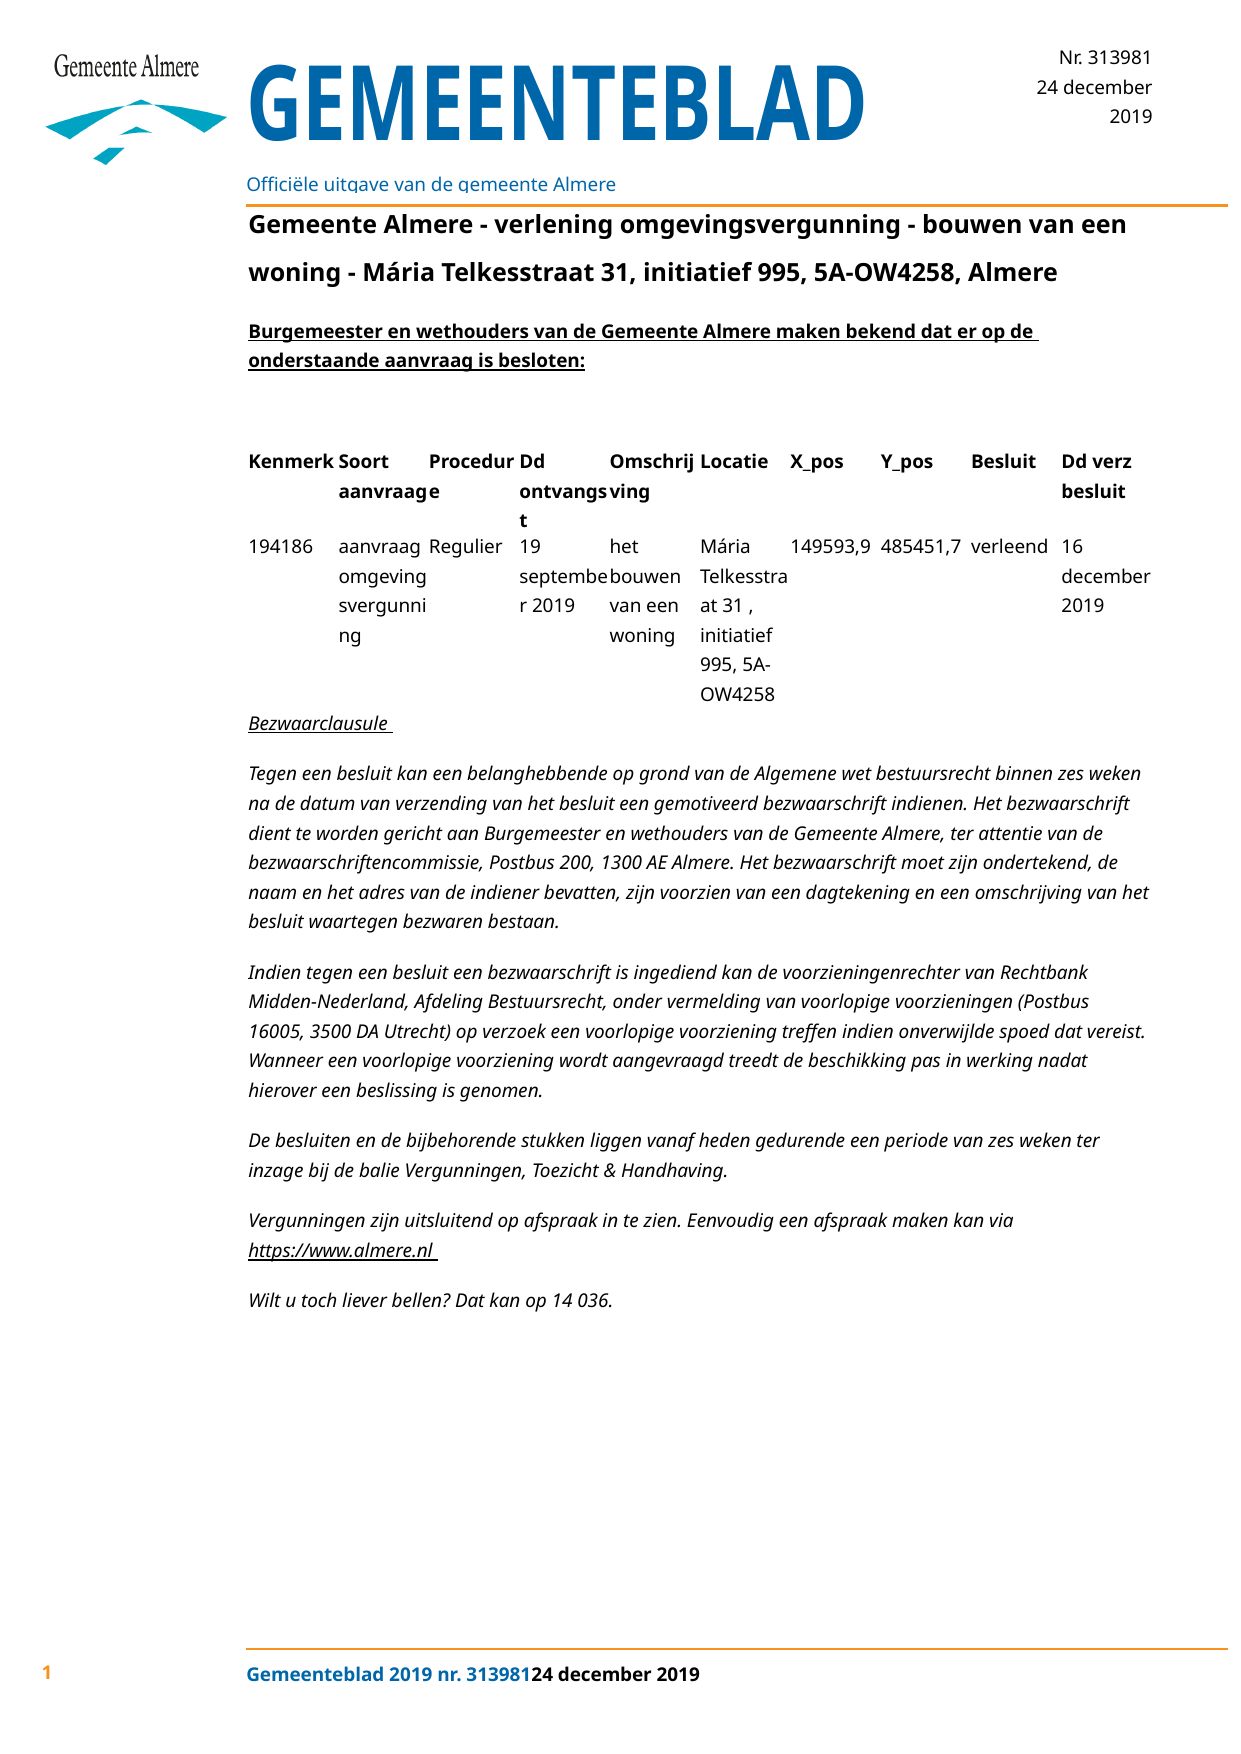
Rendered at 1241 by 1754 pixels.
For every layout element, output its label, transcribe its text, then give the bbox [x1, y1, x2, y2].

text Burgemeester en wethouders van de Gemeente Almere maken bekend dat er op de onderstaande aanvraag is besloten: [248, 318, 1152, 373]
table_cell 149593,9 [790, 533, 881, 707]
text Indien tegen een besluit een bezwaarschrift is ingediend kan de voorzieningenrechter van Rechtbank Midden-Nederland, Afdeling Bestuursrecht, onder vermelding van voorlopige voorzieningen (Postbus 16005, 3500 DA Utrecht) op verzoek een voorlopige voorziening treffen indien onverwijlde spoed dat vereist. Wanneer een voorlopige voorziening wordt aangevraagd treedt de beschikking pas in werking nadat hierover een beslissing is genomen. [248, 959, 1152, 1103]
text De besluiten en de bijbehorende stukken liggen vanaf heden gedurende een periode van zes weken ter inzage bij de balie Vergunningen, Toezicht & Handhaving. [248, 1128, 1152, 1183]
table_header Omschrijving [609, 449, 700, 533]
text Gemeente Almere - verlening omgevingsvergunning - bouwen van een woning - Mária Telkesstraat 31, initiatief 995, 5A-OW4258, Almere [248, 207, 1152, 288]
table_cell 16 december 2019 [1061, 533, 1152, 707]
text Vergunningen zijn uitsluitend op afspraak in te zien. Eenvoudig een afspraak maken kan via https://www.almere.nl [248, 1208, 1152, 1263]
text Wilt u toch liever bellen? Dat kan op 14 036. [248, 1288, 1152, 1313]
table_header Dd ontvangst [519, 449, 609, 533]
table_header Y_pos [881, 449, 971, 533]
table_header Procedure [429, 449, 519, 533]
table_header X_pos [790, 449, 881, 533]
table_header Locatie [700, 449, 790, 533]
table_cell 194186 [248, 533, 338, 707]
table_header Kenmerk [248, 449, 338, 533]
table_cell aanvraag omgevingsvergunning [338, 533, 429, 707]
table_cell het bouwen van een woning [609, 533, 700, 707]
table_header Soort aanvraag [338, 449, 429, 533]
table_cell verleend [971, 533, 1061, 707]
text Bezwaarclausule [248, 710, 1152, 736]
picture [41, 47, 231, 172]
table_cell Regulier [429, 533, 519, 707]
table_cell Mária Telkesstraat 31 , initiatief 995, 5A-OW4258 [700, 533, 790, 707]
table_cell 485451,7 [881, 533, 971, 707]
table_cell 19 september 2019 [519, 533, 609, 707]
text Tegen een besluit kan een belanghebbende op grond van de Algemene wet bestuursrecht binnen zes weken na de datum van verzending van het besluit een gemotiveerd bezwaarschrift indienen. Het bezwaarschrift dient te worden gericht aan Burgemeester en wethouders van de Gemeente Almere, ter attentie van de bezwaarschriftencommissie, Postbus 200, 1300 AE Almere. Het bezwaarschrift moet zijn ondertekend, de naam en het adres van de indiener bevatten, zijn voorzien van een dagtekening en een omschrijving van het besluit waartegen bezwaren bestaan. [248, 761, 1152, 934]
table_header Besluit [971, 449, 1061, 533]
table_header Dd verz besluit [1061, 449, 1152, 533]
